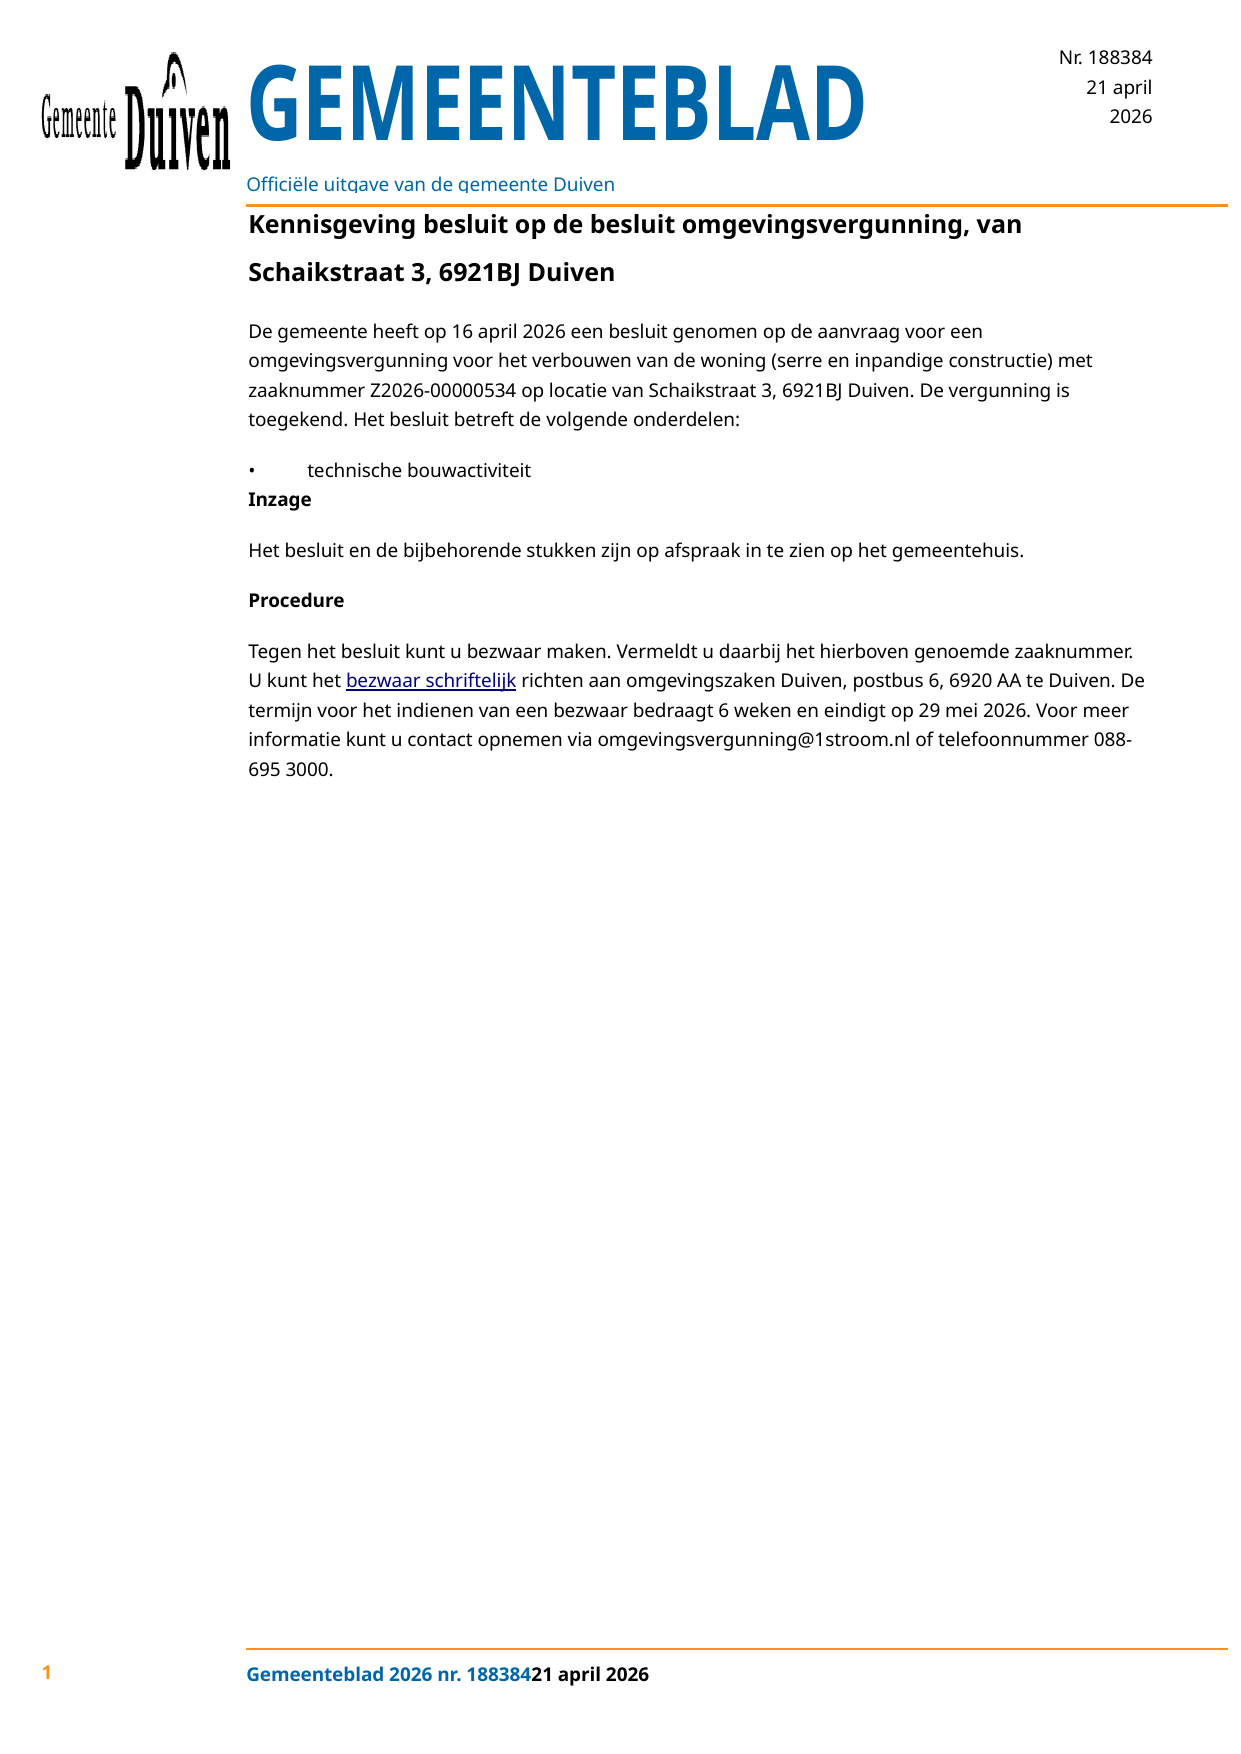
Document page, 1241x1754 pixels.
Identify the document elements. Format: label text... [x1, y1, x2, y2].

text De gemeente heeft op 16 april 2026 een besluit genomen op de aanvraag voor een omgevingsvergunning voor het verbouwen van de woning (serre en inpandige constructie) met zaaknummer Z2026-00000534 op locatie van Schaikstraat 3, 6921BJ Duiven. De vergunning is toegekend. Het besluit betreft de volgende onderdelen: [248, 318, 1152, 432]
list technische bouwactiviteit [248, 457, 1152, 483]
text Kennisgeving besluit op de besluit omgevingsvergunning, van Schaikstraat 3, 6921BJ Duiven [248, 207, 1152, 288]
text Het besluit en de bijbehorende stukken zijn op afspraak in te zien op het gemeentehuis. [248, 537, 1152, 563]
text Inzage [248, 487, 1152, 512]
text Procedure [248, 587, 1152, 613]
text Tegen het besluit kunt u bezwaar maken. Vermeldt u daarbij het hierboven genoemde zaaknummer. U kunt het bezwaar schriftelijk richten aan omgevingszaken Duiven, postbus 6, 6920 AA te Duiven. De termijn voor het indienen van een bezwaar bedraagt 6 weken en eindigt op 29 mei 2026. Voor meer informatie kunt u contact opnemen via omgevingsvergunning@1stroom.nl of telefoonnummer 088-695 3000. [248, 638, 1152, 782]
picture [41, 47, 231, 172]
